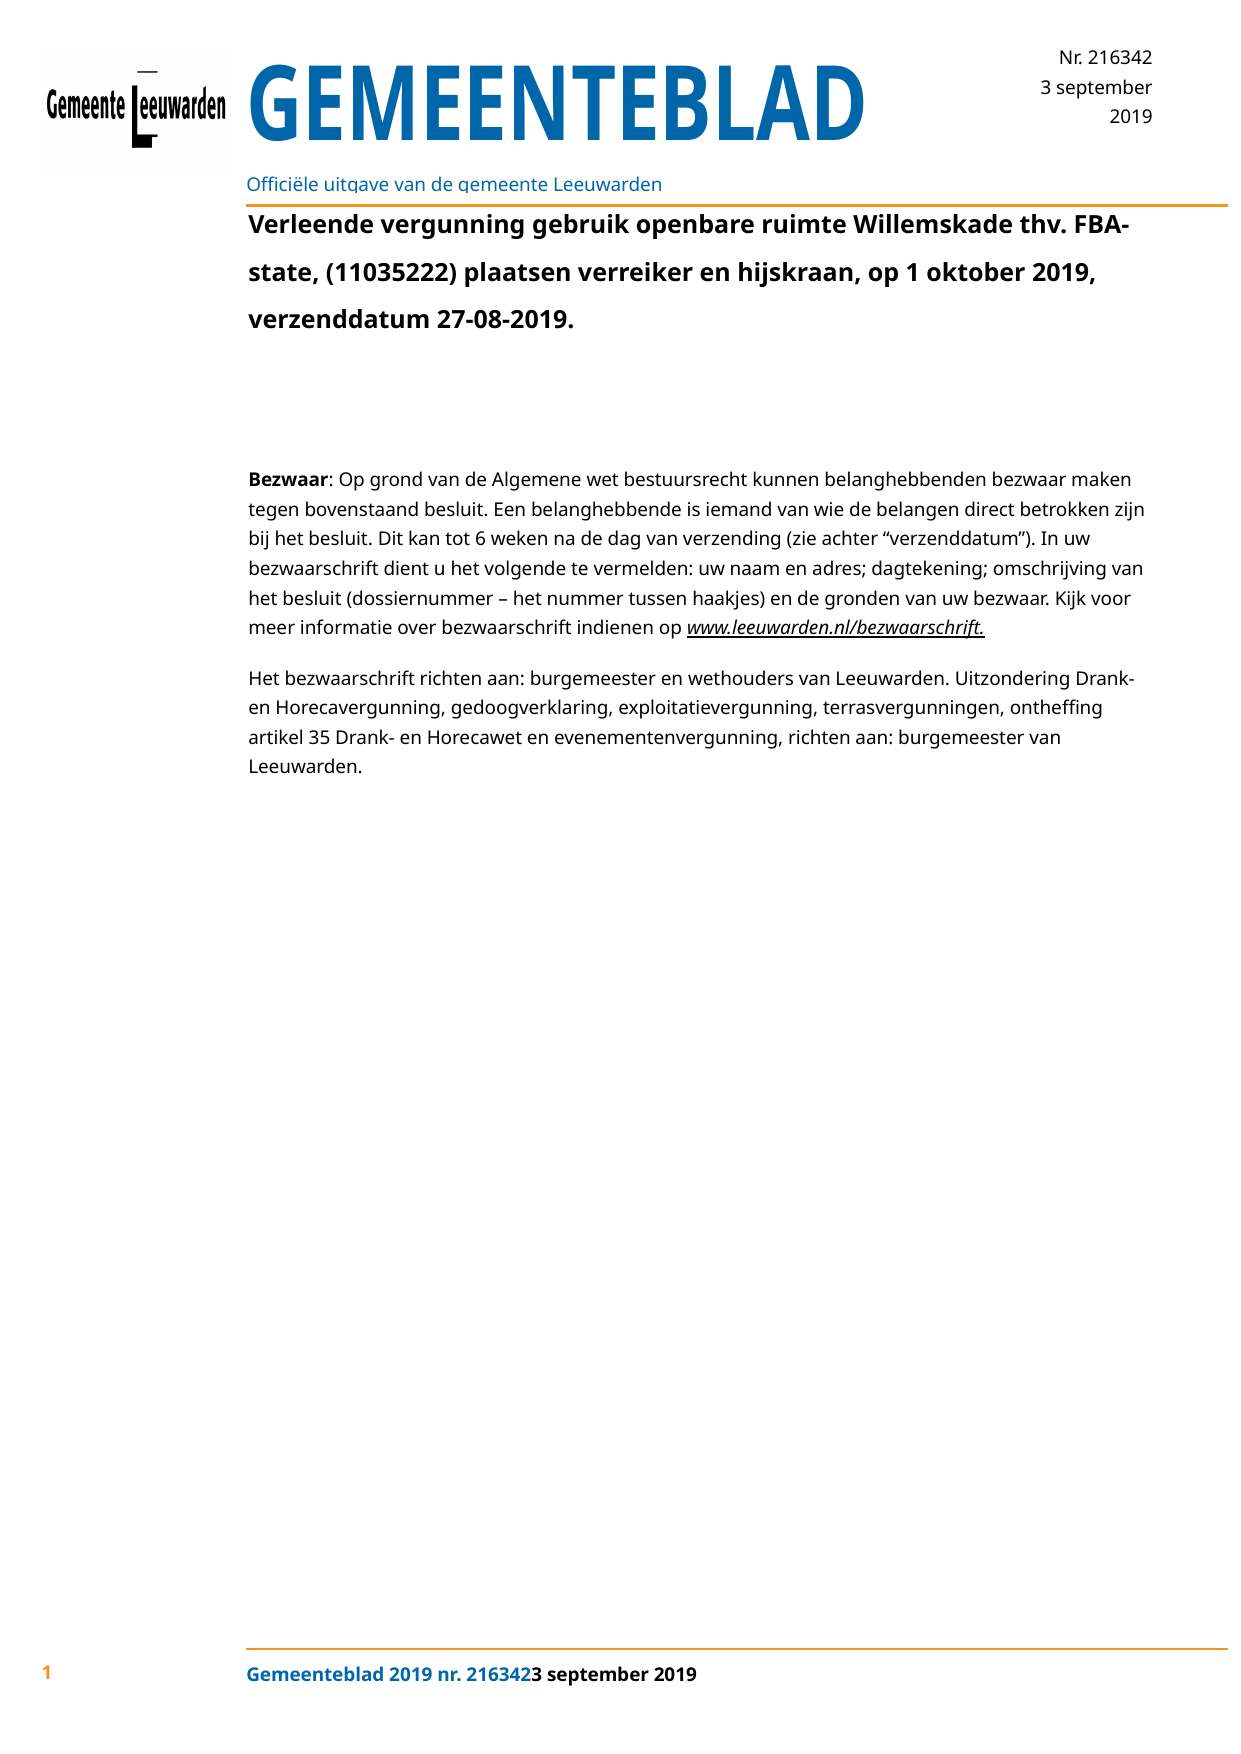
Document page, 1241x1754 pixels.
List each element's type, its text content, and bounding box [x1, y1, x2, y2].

picture [41, 47, 231, 172]
text Bezwaar: Op grond van de Algemene wet bestuursrecht kunnen belanghebbenden bezwaar maken tegen bovenstaand besluit. Een belanghebbende is iemand van wie de belangen direct betrokken zijn bij het besluit. Dit kan tot 6 weken na de dag van verzending (zie achter “verzenddatum”). In uw bezwaarschrift dient u het volgende te vermelden: uw naam en adres; dagtekening; omschrijving van het besluit (dossiernummer – het nummer tussen haakjes) en de gronden van uw bezwaar. Kijk voor meer informatie over bezwaarschrift indienen op www.leeuwarden.nl/bezwaarschrift. [248, 466, 1152, 640]
text Het bezwaarschrift richten aan: burgemeester en wethouders van Leeuwarden. Uitzondering Drank- en Horecavergunning, gedoogverklaring, exploitatievergunning, terrasvergunningen, ontheffing artikel 35 Drank- en Horecawet en evenementenvergunning, richten aan: burgemeester van Leeuwarden. [248, 665, 1152, 779]
text Verleende vergunning gebruik openbare ruimte Willemskade thv. FBA-state, (11035222) plaatsen verreiker en hijskraan, op 1 oktober 2019, verzenddatum 27-08-2019. [248, 207, 1152, 336]
